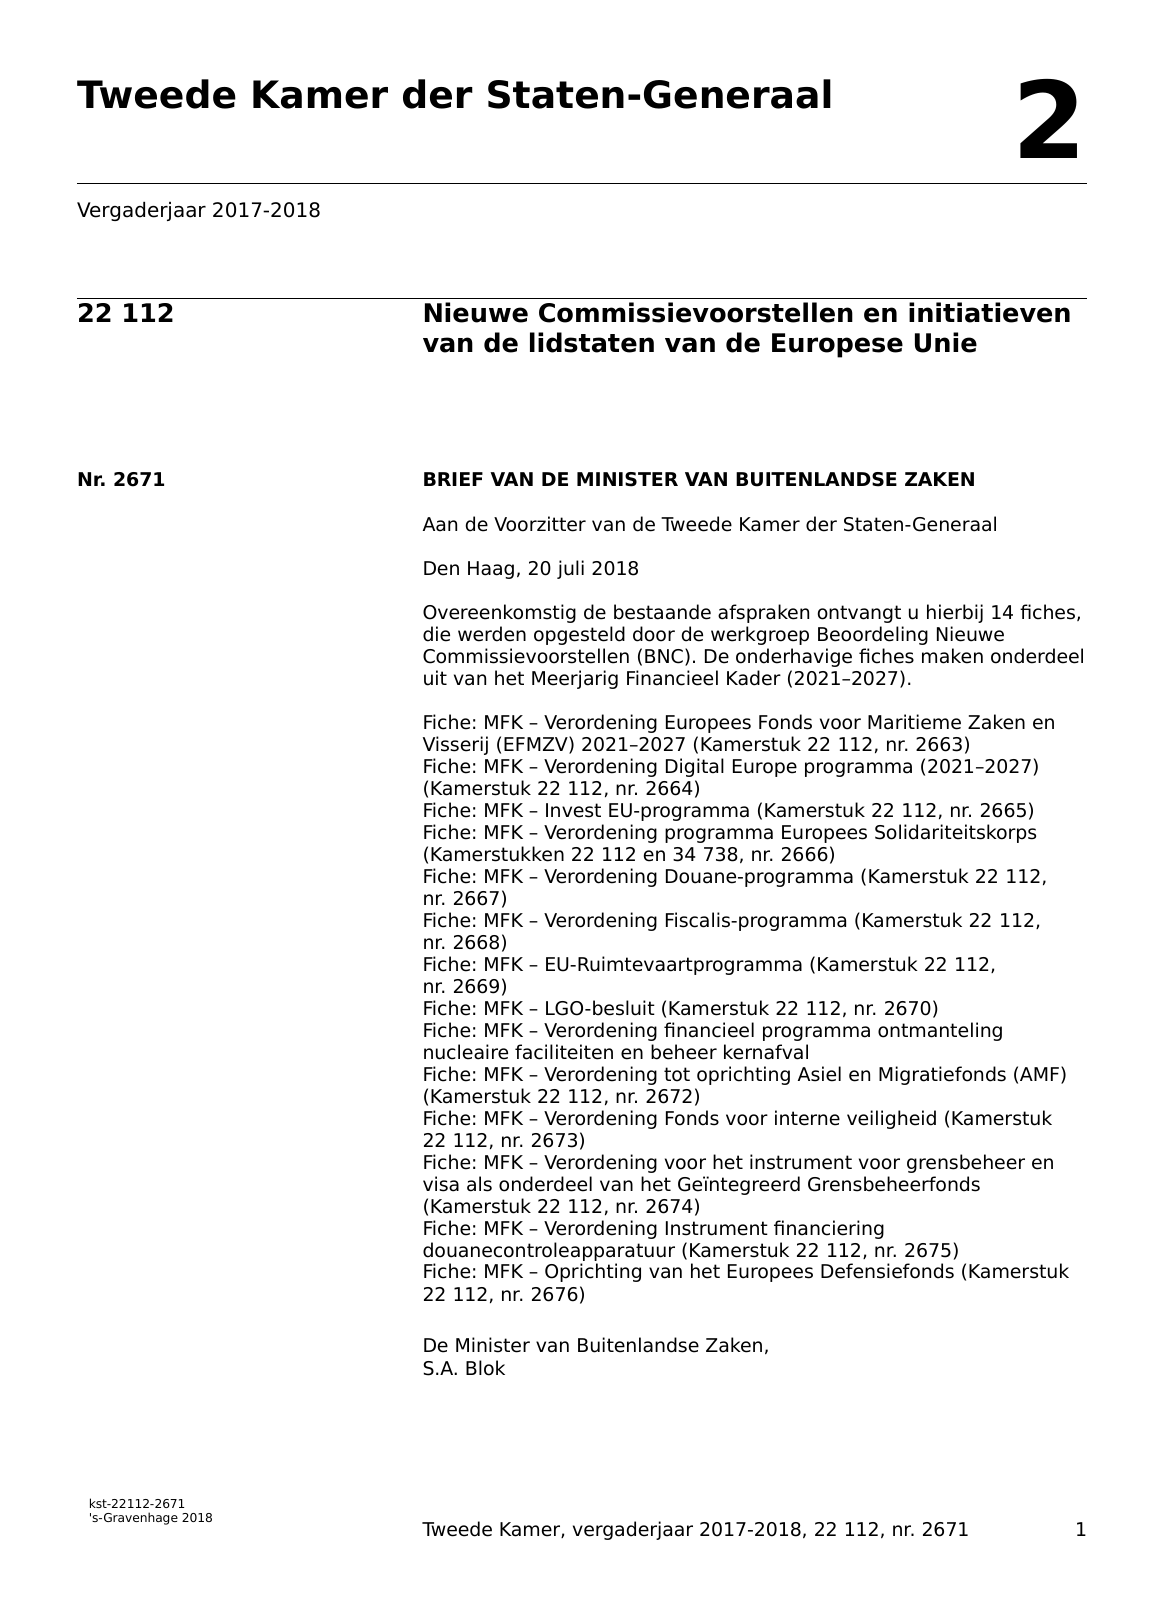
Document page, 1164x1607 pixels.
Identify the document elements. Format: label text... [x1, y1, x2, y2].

text Aan de Voorzitter van de Tweede Kamer der Staten-Generaal [422, 513, 1087, 536]
table_header 2 [886, 59, 1087, 183]
text Fiche: MFK – Verordening Digital Europe programma (2021–2027) (Kamerstuk 22 112, nr. 2664) [422, 756, 1087, 800]
text 's-Gravenhage 2018 [88, 1511, 323, 1525]
text Fiche: MFK – Verordening Douane-programma (Kamerstuk 22 112, nr. 2667) [422, 866, 1087, 910]
text kst-22112-2671 [88, 1497, 323, 1511]
text Fiche: MFK – Verordening voor het instrument voor grensbeheer en visa als onderdeel van het Geïntegreerd Grensbeheerfonds (Kamerstuk 22 112, nr. 2674) [422, 1152, 1087, 1217]
text De Minister van Buitenlandse Zaken, S.A. Blok [422, 1335, 1087, 1379]
subtitle Nr. 2671 BRIEF VAN DE MINISTER VAN BUITENLANDSE ZAKEN [77, 469, 1087, 491]
text Fiche: MFK – Verordening financieel programma ontmanteling nucleaire faciliteiten en beheer kernafval [422, 1020, 1087, 1064]
text Fiche: MFK – Verordening Europees Fonds voor Maritieme Zaken en Visserij (EFMZV) 2021–2027 (Kamerstuk 22 112, nr. 2663) [422, 712, 1087, 756]
table_header Tweede Kamer der Staten-Generaal [77, 59, 886, 183]
text Fiche: MFK – Verordening Instrument financiering douanecontroleapparatuur (Kamerstuk 22 112, nr. 2675) [422, 1217, 1087, 1261]
text Fiche: MFK – Verordening Fonds voor interne veiligheid (Kamerstuk 22 112, nr. 2673) [422, 1108, 1087, 1152]
text Den Haag, 20 juli 2018 [422, 558, 1087, 580]
text Fiche: MFK – Verordening programma Europees Solidariteitskorps (Kamerstukken 22 112 en 34 738, nr. 2666) [422, 822, 1087, 866]
text Fiche: MFK – Verordening Fiscalis-programma (Kamerstuk 22 112, nr. 2668) [422, 910, 1087, 954]
table_cell Vergaderjaar 2017-2018 [77, 184, 1087, 298]
text Fiche: MFK – Verordening tot oprichting Asiel en Migratiefonds (AMF) (Kamerstuk 22 112, nr. 2672) [422, 1064, 1087, 1108]
text Overeenkomstig de bestaande afspraken ontvangt u hierbij 14 fiches, die werden opgesteld door de werkgroep Beoordeling Nieuwe Commissievoorstellen (BNC). De onderhavige fiches maken onderdeel uit van het Meerjarig Financieel Kader (2021–2027). [422, 602, 1087, 690]
subtitle 22 112 Nieuwe Commissievoorstellen en initiatieven van de lidstaten van de Europese Unie [77, 299, 1087, 358]
text Fiche: MFK – Invest EU-programma (Kamerstuk 22 112, nr. 2665) [422, 800, 1087, 822]
text Fiche: MFK – Oprichting van het Europees Defensiefonds (Kamerstuk 22 112, nr. 2676) [422, 1261, 1087, 1305]
text Fiche: MFK – LGO-besluit (Kamerstuk 22 112, nr. 2670) [422, 998, 1087, 1020]
text Fiche: MFK – EU-Ruimtevaartprogramma (Kamerstuk 22 112, nr. 2669) [422, 954, 1087, 998]
